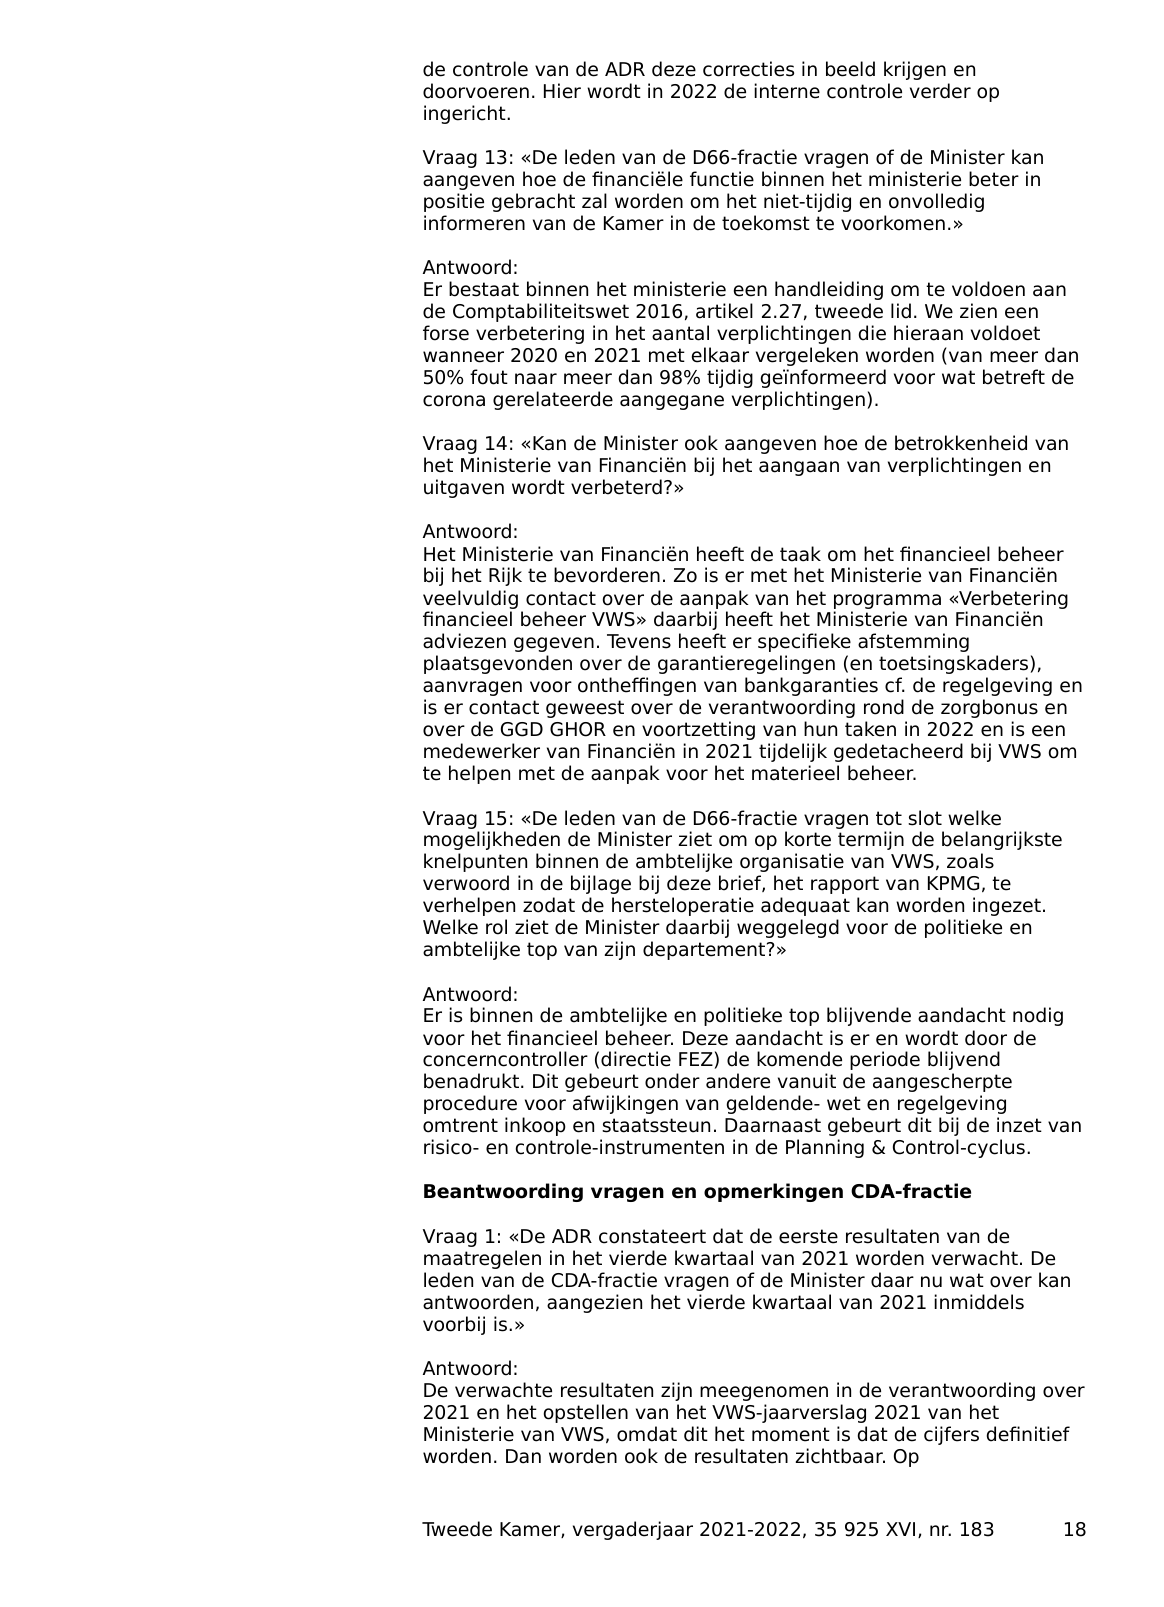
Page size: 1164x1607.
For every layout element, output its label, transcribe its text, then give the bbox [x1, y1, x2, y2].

text Vraag 13: «De leden van de D66-fractie vragen of de Minister kan aangeven hoe de financiële functie binnen het ministerie beter in positie gebracht zal worden om het niet-tijdig en onvolledig informeren van de Kamer in de toekomst te voorkomen.» [422, 147, 1087, 235]
text Antwoord: [422, 983, 1087, 1005]
text Antwoord: [422, 521, 1087, 543]
text Het Ministerie van Financiën heeft de taak om het financieel beheer bij het Rijk te bevorderen. Zo is er met het Ministerie van Financiën veelvuldig contact over de aanpak van het programma «Verbetering financieel beheer VWS» daarbij heeft het Ministerie van Financiën adviezen gegeven. Tevens heeft er specifieke afstemming plaatsgevonden over de garantieregelingen (en toetsingskaders), aanvragen voor ontheffingen van bankgaranties cf. de regelgeving en is er contact geweest over de verantwoording rond de zorgbonus en over de GGD GHOR en voortzetting van hun taken in 2022 en is een medewerker van Financiën in 2021 tijdelijk gedetacheerd bij VWS om te helpen met de aanpak voor het materieel beheer. [422, 543, 1087, 785]
text Antwoord: [422, 1358, 1087, 1380]
text De verwachte resultaten zijn meegenomen in de verantwoording over 2021 en het opstellen van het VWS-jaarverslag 2021 van het Ministerie van VWS, omdat dit het moment is dat de cijfers definitief worden. Dan worden ook de resultaten zichtbaar. Op [422, 1380, 1087, 1468]
text Vraag 14: «Kan de Minister ook aangeven hoe de betrokkenheid van het Ministerie van Financiën bij het aangaan van verplichtingen en uitgaven wordt verbeterd?» [422, 433, 1087, 499]
text Er bestaat binnen het ministerie een handleiding om te voldoen aan de Comptabiliteitswet 2016, artikel 2.27, tweede lid. We zien een forse verbetering in het aantal verplichtingen die hieraan voldoet wanneer 2020 en 2021 met elkaar vergeleken worden (van meer dan 50% fout naar meer dan 98% tijdig geïnformeerd voor wat betreft de corona gerelateerde aangegane verplichtingen). [422, 279, 1087, 411]
text de controle van de ADR deze correcties in beeld krijgen en doorvoeren. Hier wordt in 2022 de interne controle verder op ingericht. [422, 59, 1087, 125]
text Vraag 15: «De leden van de D66-fractie vragen tot slot welke mogelijkheden de Minister ziet om op korte termijn de belangrijkste knelpunten binnen de ambtelijke organisatie van VWS, zoals verwoord in de bijlage bij deze brief, het rapport van KPMG, te verhelpen zodat de hersteloperatie adequaat kan worden ingezet. Welke rol ziet de Minister daarbij weggelegd voor de politieke en ambtelijke top van zijn departement?» [422, 807, 1087, 961]
text Er is binnen de ambtelijke en politieke top blijvende aandacht nodig voor het financieel beheer. Deze aandacht is er en wordt door de concerncontroller (directie FEZ) de komende periode blijvend benadrukt. Dit gebeurt onder andere vanuit de aangescherpte procedure voor afwijkingen van geldende- wet en regelgeving omtrent inkoop en staatssteun. Daarnaast gebeurt dit bij de inzet van risico- en controle-instrumenten in de Planning & Control-cyclus. [422, 1005, 1087, 1159]
text Antwoord: [422, 257, 1087, 279]
text Vraag 1: «De ADR constateert dat de eerste resultaten van de maatregelen in het vierde kwartaal van 2021 worden verwacht. De leden van de CDA-fractie vragen of de Minister daar nu wat over kan antwoorden, aangezien het vierde kwartaal van 2021 inmiddels voorbij is.» [422, 1226, 1087, 1336]
subtitle Beantwoording vragen en opmerkingen CDA-fractie [422, 1181, 1087, 1203]
